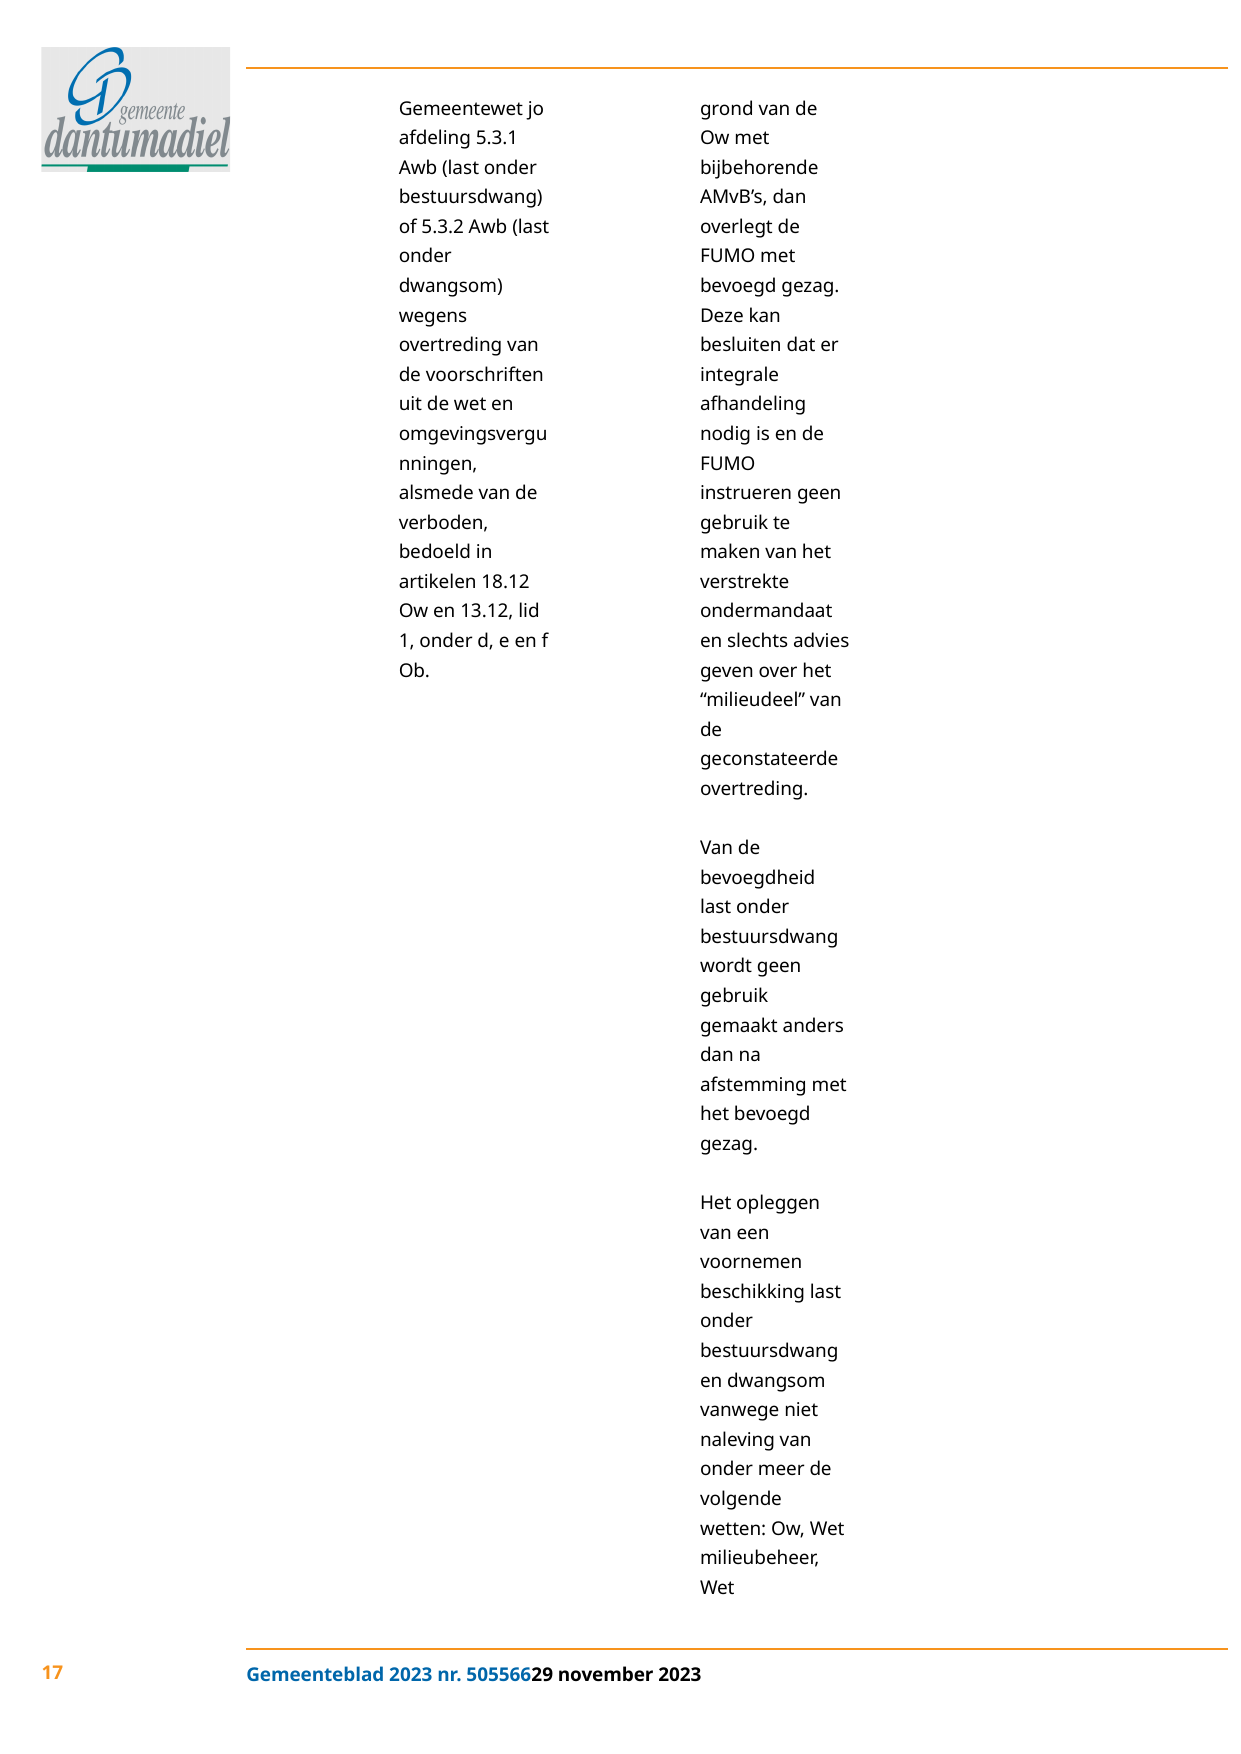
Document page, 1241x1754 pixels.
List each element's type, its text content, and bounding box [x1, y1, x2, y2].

picture [41, 47, 231, 172]
table_cell [248, 95, 398, 1600]
table_cell Gemeentewet jo afdeling 5.3.1 Awb (last onder bestuursdwang) of 5.3.2 Awb (last onder dwangsom) wegens overtreding van de voorschriften uit de wet en omgevingsvergunningen, alsmede van de verboden, bedoeld in artikelen 18.12 Ow en 13.12, lid 1, onder d, e en f Ob. [399, 95, 549, 1600]
table_cell grond van de Ow met bijbehorende AMvB’s, dan overlegt de FUMO met bevoegd gezag. Deze kan besluiten dat er integrale afhandeling nodig is en de FUMO instrueren geen gebruik te maken van het verstrekte ondermandaat en slechts advies geven over het “milieudeel” van de geconstateerde overtreding. Van de bevoegdheid last onder bestuursdwang wordt geen gebruik gemaakt anders dan na afstemming met het bevoegd gezag. Het opleggen van een voornemen beschikking last onder bestuursdwang en dwangsom vanwege niet naleving van onder meer de volgende wetten: Ow, Wet milieubeheer, Wet [700, 95, 850, 1600]
table_cell [850, 95, 1152, 1600]
table_cell [549, 95, 700, 1600]
